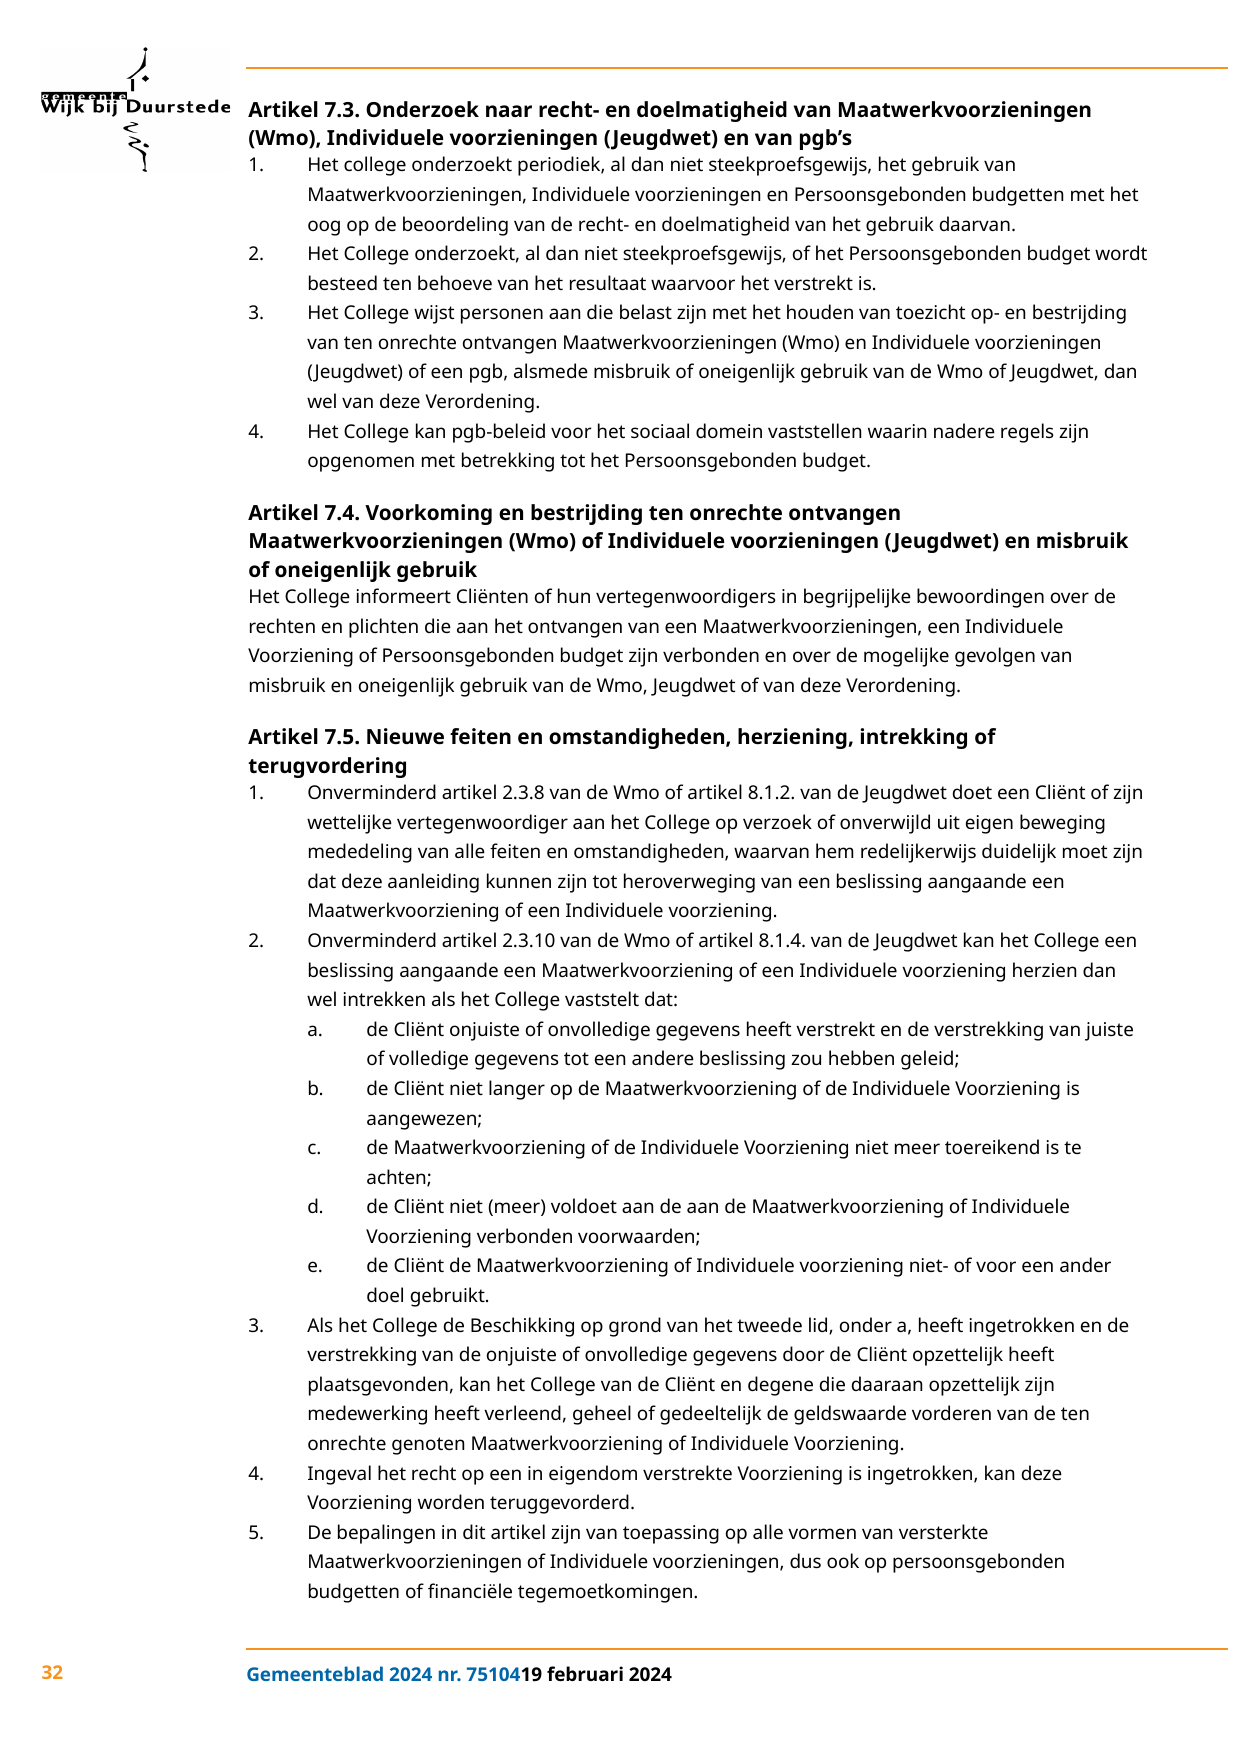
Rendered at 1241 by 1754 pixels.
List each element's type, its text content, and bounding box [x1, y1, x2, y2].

list Het College kan pgb-beleid voor het sociaal domein vaststellen waarin nadere regels zijn opgenomen met betrekking tot het Persoonsgebonden budget. [248, 418, 1152, 473]
list de Cliënt niet (meer) voldoet aan de aan de Maatwerkvoorziening of Individuele Voorziening verbonden voorwaarden; [307, 1193, 1152, 1249]
list Het College onderzoekt, al dan niet steekproefsgewijs, of het Persoonsgebonden budget wordt besteed ten behoeve van het resultaat waarvoor het verstrekt is. [248, 240, 1152, 296]
list Het college onderzoekt periodiek, al dan niet steekproefsgewijs, het gebruik van Maatwerkvoorzieningen, Individuele voorzieningen en Persoonsgebonden budgetten met het oog op de beoordeling van de recht- en doelmatigheid van het gebruik daarvan. [248, 152, 1152, 237]
list de Cliënt de Maatwerkvoorziening of Individuele voorziening niet- of voor een ander doel gebruikt. [307, 1253, 1152, 1308]
list De bepalingen in dit artikel zijn van toepassing op alle vormen van versterkte Maatwerkvoorzieningen of Individuele voorzieningen, dus ook op persoonsgebonden budgetten of financiële tegemoetkomingen. [248, 1519, 1152, 1604]
list Ingeval het recht op een in eigendom verstrekte Voorziening is ingetrokken, kan deze Voorziening worden teruggevorderd. [248, 1460, 1152, 1515]
text Artikel 7.4. Voorkoming en bestrijding ten onrechte ontvangen Maatwerkvoorzieningen (Wmo) of Individuele voorzieningen (Jeugdwet) en misbruik of oneigenlijk gebruik [248, 498, 1152, 583]
list Onverminderd artikel 2.3.8 van de Wmo of artikel 8.1.2. van de Jeugdwet doet een Cliënt of zijn wettelijke vertegenwoordiger aan het College op verzoek of onverwijld uit eigen beweging mededeling van alle feiten en omstandigheden, waarvan hem redelijkerwijs duidelijk moet zijn dat deze aanleiding kunnen zijn tot heroverweging van een beslissing aangaande een Maatwerkvoorziening of een Individuele voorziening. [248, 779, 1152, 923]
list de Cliënt niet langer op de Maatwerkvoorziening of de Individuele Voorziening is aangewezen; [307, 1075, 1152, 1130]
text Artikel 7.3. Onderzoek naar recht- en doelmatigheid van Maatwerkvoorzieningen (Wmo), Individuele voorzieningen (Jeugdwet) en van pgb’s [248, 95, 1152, 152]
text Artikel 7.5. Nieuwe feiten en omstandigheden, herziening, intrekking of terugvordering [248, 722, 1152, 779]
text Het College informeert Cliënten of hun vertegenwoordigers in begrijpelijke bewoordingen over de rechten en plichten die aan het ontvangen van een Maatwerkvoorzieningen, een Individuele Voorziening of Persoonsgebonden budget zijn verbonden en over de mogelijke gevolgen van misbruik en oneigenlijk gebruik van de Wmo, Jeugdwet of van deze Verordening. [248, 583, 1152, 698]
list Het College wijst personen aan die belast zijn met het houden van toezicht op- en bestrijding van ten onrechte ontvangen Maatwerkvoorzieningen (Wmo) en Individuele voorzieningen (Jeugdwet) of een pgb, alsmede misbruik of oneigenlijk gebruik van de Wmo of Jeugdwet, dan wel van deze Verordening. [248, 299, 1152, 414]
list Als het College de Beschikking op grond van het tweede lid, onder a, heeft ingetrokken en de verstrekking van de onjuiste of onvolledige gegevens door de Cliënt opzettelijk heeft plaatsgevonden, kan het College van de Cliënt en degene die daaraan opzettelijk zijn medewerking heeft verleend, geheel of gedeeltelijk de geldswaarde vorderen van de ten onrechte genoten Maatwerkvoorziening of Individuele Voorziening. [248, 1312, 1152, 1456]
list de Cliënt onjuiste of onvolledige gegevens heeft verstrekt en de verstrekking van juiste of volledige gegevens tot een andere beslissing zou hebben geleid; [307, 1016, 1152, 1071]
list Onverminderd artikel 2.3.10 van de Wmo of artikel 8.1.4. van de Jeugdwet kan het College een beslissing aangaande een Maatwerkvoorziening of een Individuele voorziening herzien dan wel intrekken als het College vaststelt dat: [248, 927, 1152, 1012]
picture [41, 47, 231, 172]
list de Maatwerkvoorziening of de Individuele Voorziening niet meer toereikend is te achten; [307, 1134, 1152, 1189]
